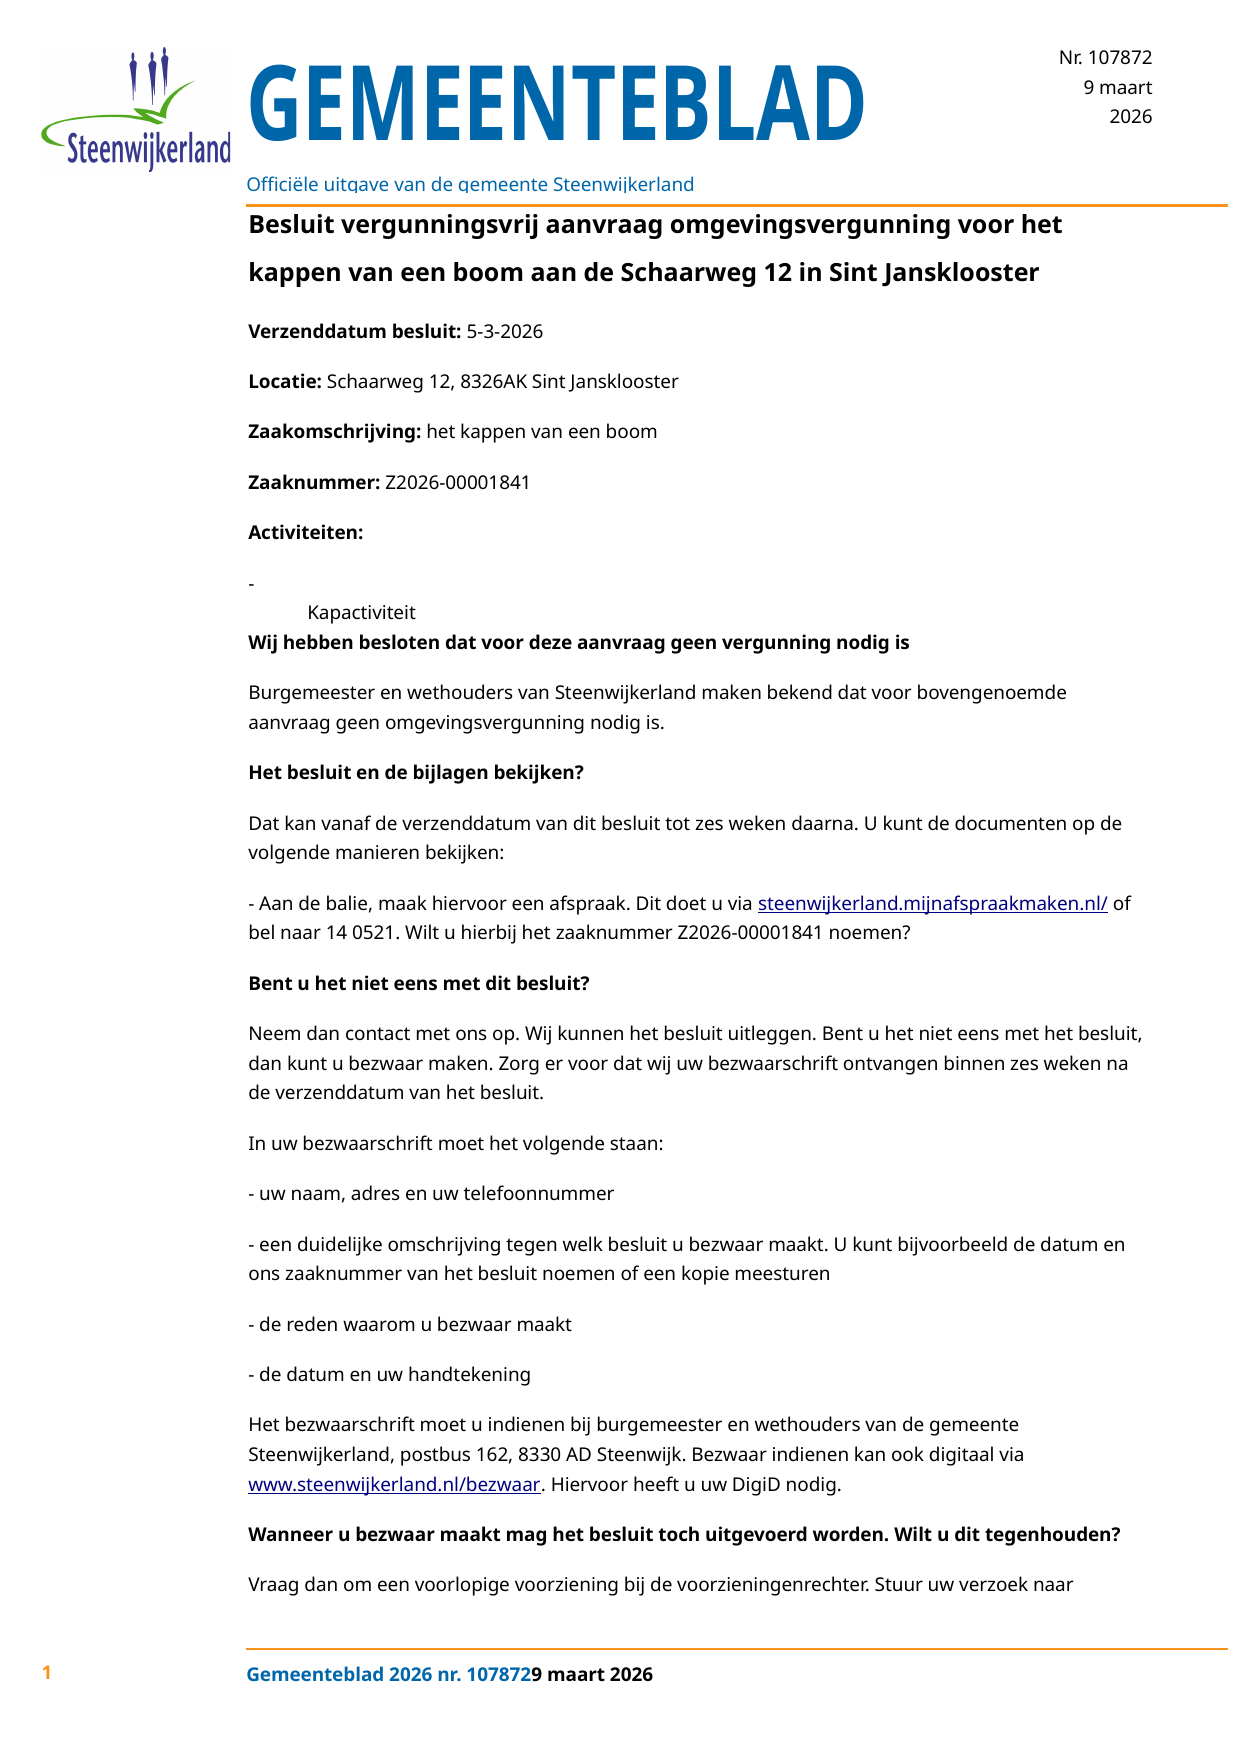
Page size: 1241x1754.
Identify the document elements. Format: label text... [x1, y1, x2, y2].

text Verzenddatum besluit: 5-3-2026 [248, 318, 1152, 344]
text Zaakomschrijving: het kappen van een boom [248, 419, 1152, 444]
text Het bezwaarschrift moet u indienen bij burgemeester en wethouders van de gemeente Steenwijkerland, postbus 162, 8330 AD Steenwijk. Bezwaar indienen kan ook digitaal via www.steenwijkerland.nl/bezwaar. Hiervoor heeft u uw DigiD nodig. [248, 1412, 1152, 1497]
text - de datum en uw handtekening [248, 1361, 1152, 1387]
text Locatie: Schaarweg 12, 8326AK Sint Jansklooster [248, 368, 1152, 394]
text - Aan de balie, maak hiervoor een afspraak. Dit doet u via steenwijkerland.mijnafspraakmaken.nl/ of bel naar 14 0521. Wilt u hierbij het zaaknummer Z2026-00001841 noemen? [248, 890, 1152, 945]
text Neem dan contact met ons op. Wij kunnen het besluit uitleggen. Bent u het niet eens met het besluit, dan kunt u bezwaar maken. Zorg er voor dat wij uw bezwaarschrift ontvangen binnen zes weken na de verzenddatum van het besluit. [248, 1020, 1152, 1105]
text In uw bezwaarschrift moet het volgende staan: [248, 1130, 1152, 1156]
text Vraag dan om een voorlopige voorziening bij de voorzieningenrechter. Stuur uw verzoek naar [248, 1572, 1152, 1597]
list Kapactiviteit [248, 599, 1152, 625]
text - de reden waarom u bezwaar maakt [248, 1311, 1152, 1337]
text - uw naam, adres en uw telefoonnummer [248, 1180, 1152, 1206]
text Bent u het niet eens met dit besluit? [248, 970, 1152, 996]
text Wanneer u bezwaar maakt mag het besluit toch uitgevoerd worden. Wilt u dit tegenhouden? [248, 1521, 1152, 1547]
text Zaaknummer: Z2026-00001841 [248, 469, 1152, 495]
text Wij hebben besloten dat voor deze aanvraag geen vergunning nodig is [248, 629, 1152, 655]
picture [41, 47, 231, 172]
text Burgemeester en wethouders van Steenwijkerland maken bekend dat voor bovengenoemde aanvraag geen omgevingsvergunning nodig is. [248, 679, 1152, 735]
text - een duidelijke omschrijving tegen welk besluit u bezwaar maakt. U kunt bijvoorbeeld de datum en ons zaaknummer van het besluit noemen of een kopie meesturen [248, 1231, 1152, 1286]
text Besluit vergunningsvrij aanvraag omgevingsvergunning voor het kappen van een boom aan de Schaarweg 12 in Sint Jansklooster [248, 207, 1152, 288]
text Dat kan vanaf de verzenddatum van dit besluit tot zes weken daarna. U kunt de documenten op de volgende manieren bekijken: [248, 810, 1152, 865]
text Activiteiten: [248, 519, 1152, 545]
text Het besluit en de bijlagen bekijken? [248, 759, 1152, 785]
